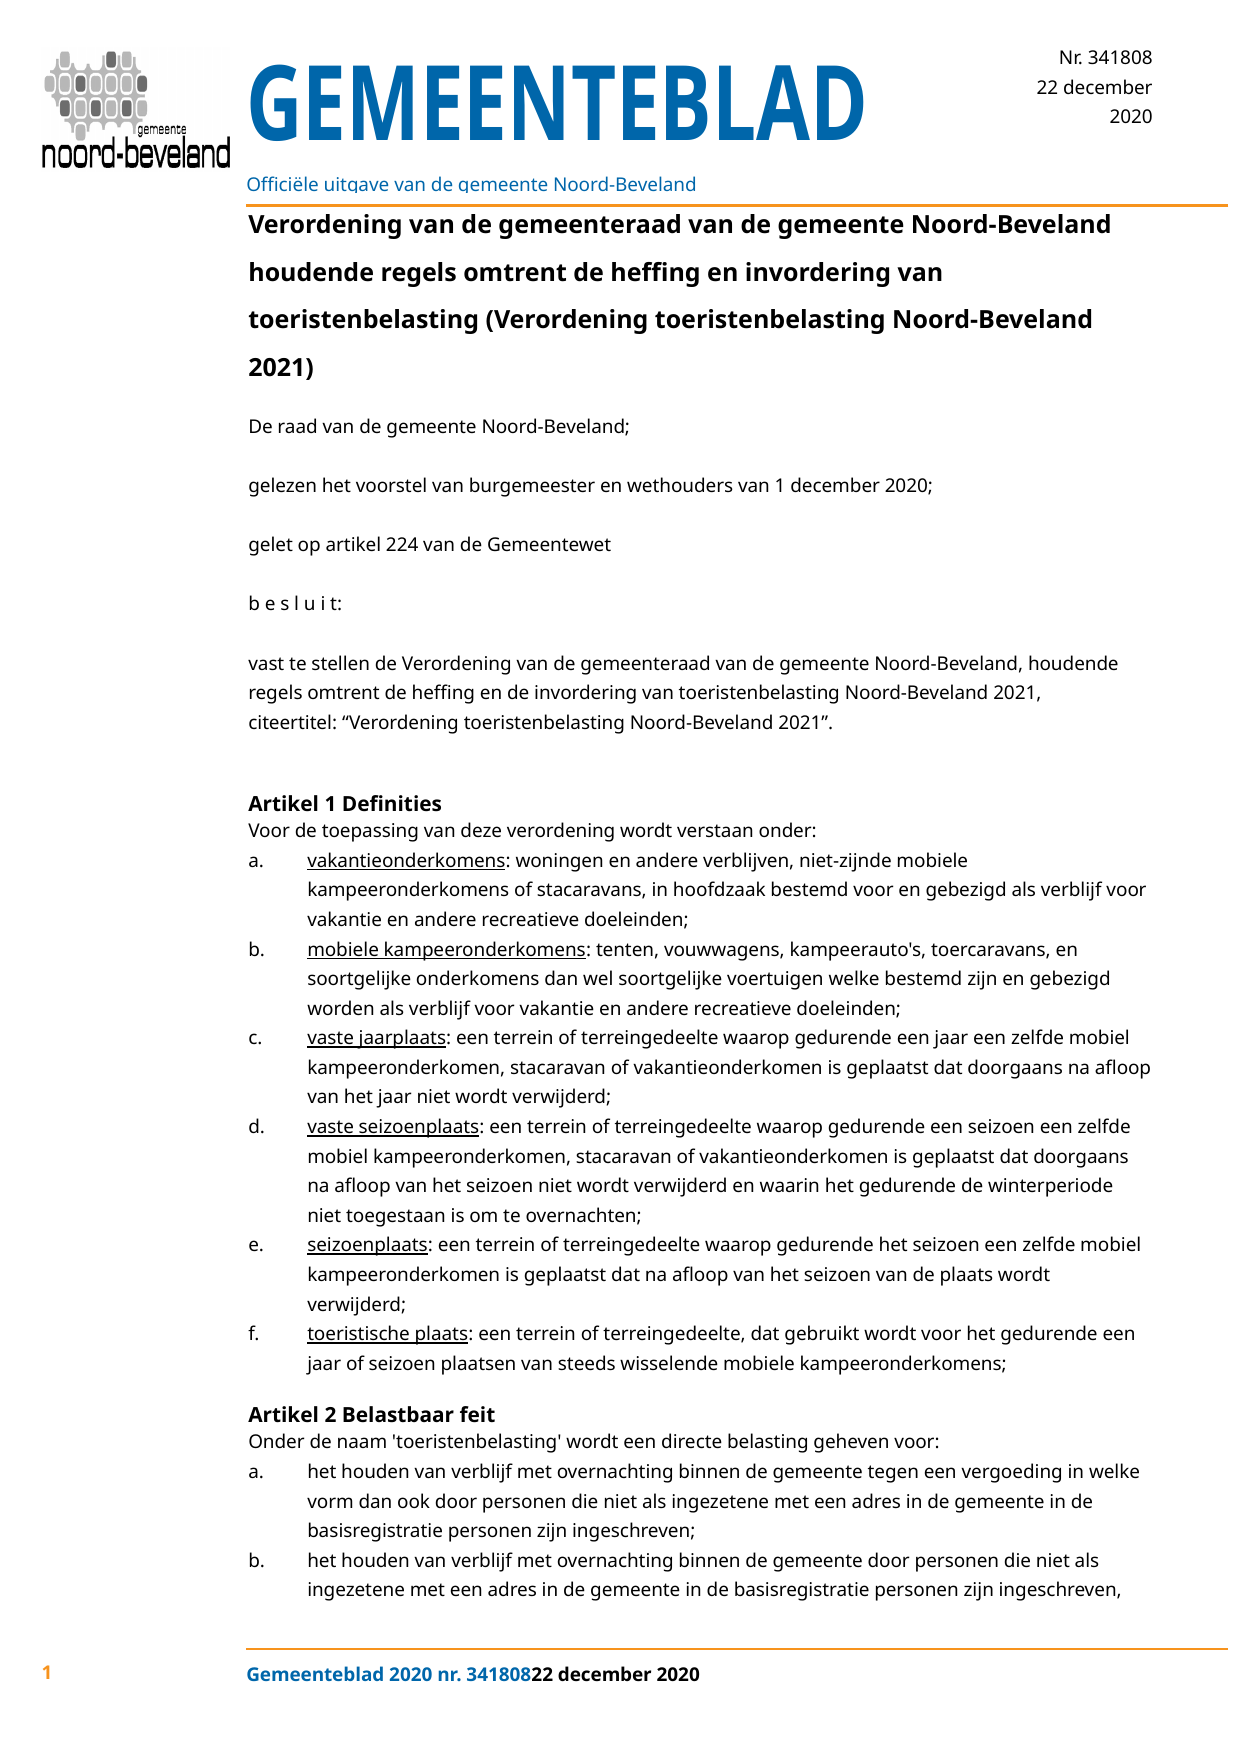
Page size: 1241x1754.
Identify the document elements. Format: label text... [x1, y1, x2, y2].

list seizoenplaats: een terrein of terreingedeelte waarop gedurende het seizoen een zelfde mobiel kampeeronderkomen is geplaatst dat na afloop van het seizoen van de plaats wordt verwijderd; [248, 1232, 1152, 1316]
text De raad van de gemeente Noord-Beveland; [248, 413, 1152, 439]
text Artikel 1 Definities [248, 789, 1152, 817]
text b e s l u i t: [248, 591, 1152, 616]
text citeertitel: “Verordening toeristenbelasting Noord-Beveland 2021”. [248, 709, 1152, 735]
list het houden van verblijf met overnachting binnen de gemeente door personen die niet als ingezetene met een adres in de gemeente in de basisregistratie personen zijn ingeschreven, [248, 1547, 1152, 1602]
text gelezen het voorstel van burgemeester en wethouders van 1 december 2020; [248, 472, 1152, 498]
list mobiele kampeeronderkomens: tenten, vouwwagens, kampeerauto's, toercaravans, en soortgelijke onderkomens dan wel soortgelijke voertuigen welke bestemd zijn en gebezigd worden als verblijf voor vakantie en andere recreatieve doeleinden; [248, 936, 1152, 1021]
text Onder de naam 'toeristenbelasting' wordt een directe belasting geheven voor: [248, 1429, 1152, 1454]
list vaste seizoenplaats: een terrein of terreingedeelte waarop gedurende een seizoen een zelfde mobiel kampeeronderkomen, stacaravan of vakantieonderkomen is geplaatst dat doorgaans na afloop van het seizoen niet wordt verwijderd en waarin het gedurende de winterperiode niet toegestaan is om te overnachten; [248, 1113, 1152, 1228]
text Voor de toepassing van deze verordening wordt verstaan onder: [248, 817, 1152, 843]
picture [41, 47, 231, 172]
list toeristische plaats: een terrein of terreingedeelte, dat gebruikt wordt voor het gedurende een jaar of seizoen plaatsen van steeds wisselende mobiele kampeeronderkomens; [248, 1320, 1152, 1376]
text Verordening van de gemeenteraad van de gemeente Noord-Beveland houdende regels omtrent de heffing en invordering van toeristenbelasting (Verordening toeristenbelasting Noord-Beveland 2021) [248, 207, 1152, 384]
text Artikel 2 Belastbaar feit [248, 1400, 1152, 1429]
list vakantieonderkomens: woningen en andere verblijven, niet-zijnde mobiele kampeeronderkomens of stacaravans, in hoofdzaak bestemd voor en gebezigd als verblijf voor vakantie en andere recreatieve doeleinden; [248, 847, 1152, 932]
text gelet op artikel 224 van de Gemeentewet [248, 531, 1152, 557]
text vast te stellen de Verordening van de gemeenteraad van de gemeente Noord-Beveland, houdende regels omtrent de heffing en de invordering van toeristenbelasting Noord-Beveland 2021, [248, 650, 1152, 705]
list het houden van verblijf met overnachting binnen de gemeente tegen een vergoeding in welke vorm dan ook door personen die niet als ingezetene met een adres in de gemeente in de basisregistratie personen zijn ingeschreven; [248, 1458, 1152, 1543]
list vaste jaarplaats: een terrein of terreingedeelte waarop gedurende een jaar een zelfde mobiel kampeeronderkomen, stacaravan of vakantieonderkomen is geplaatst dat doorgaans na afloop van het jaar niet wordt verwijderd; [248, 1024, 1152, 1109]
